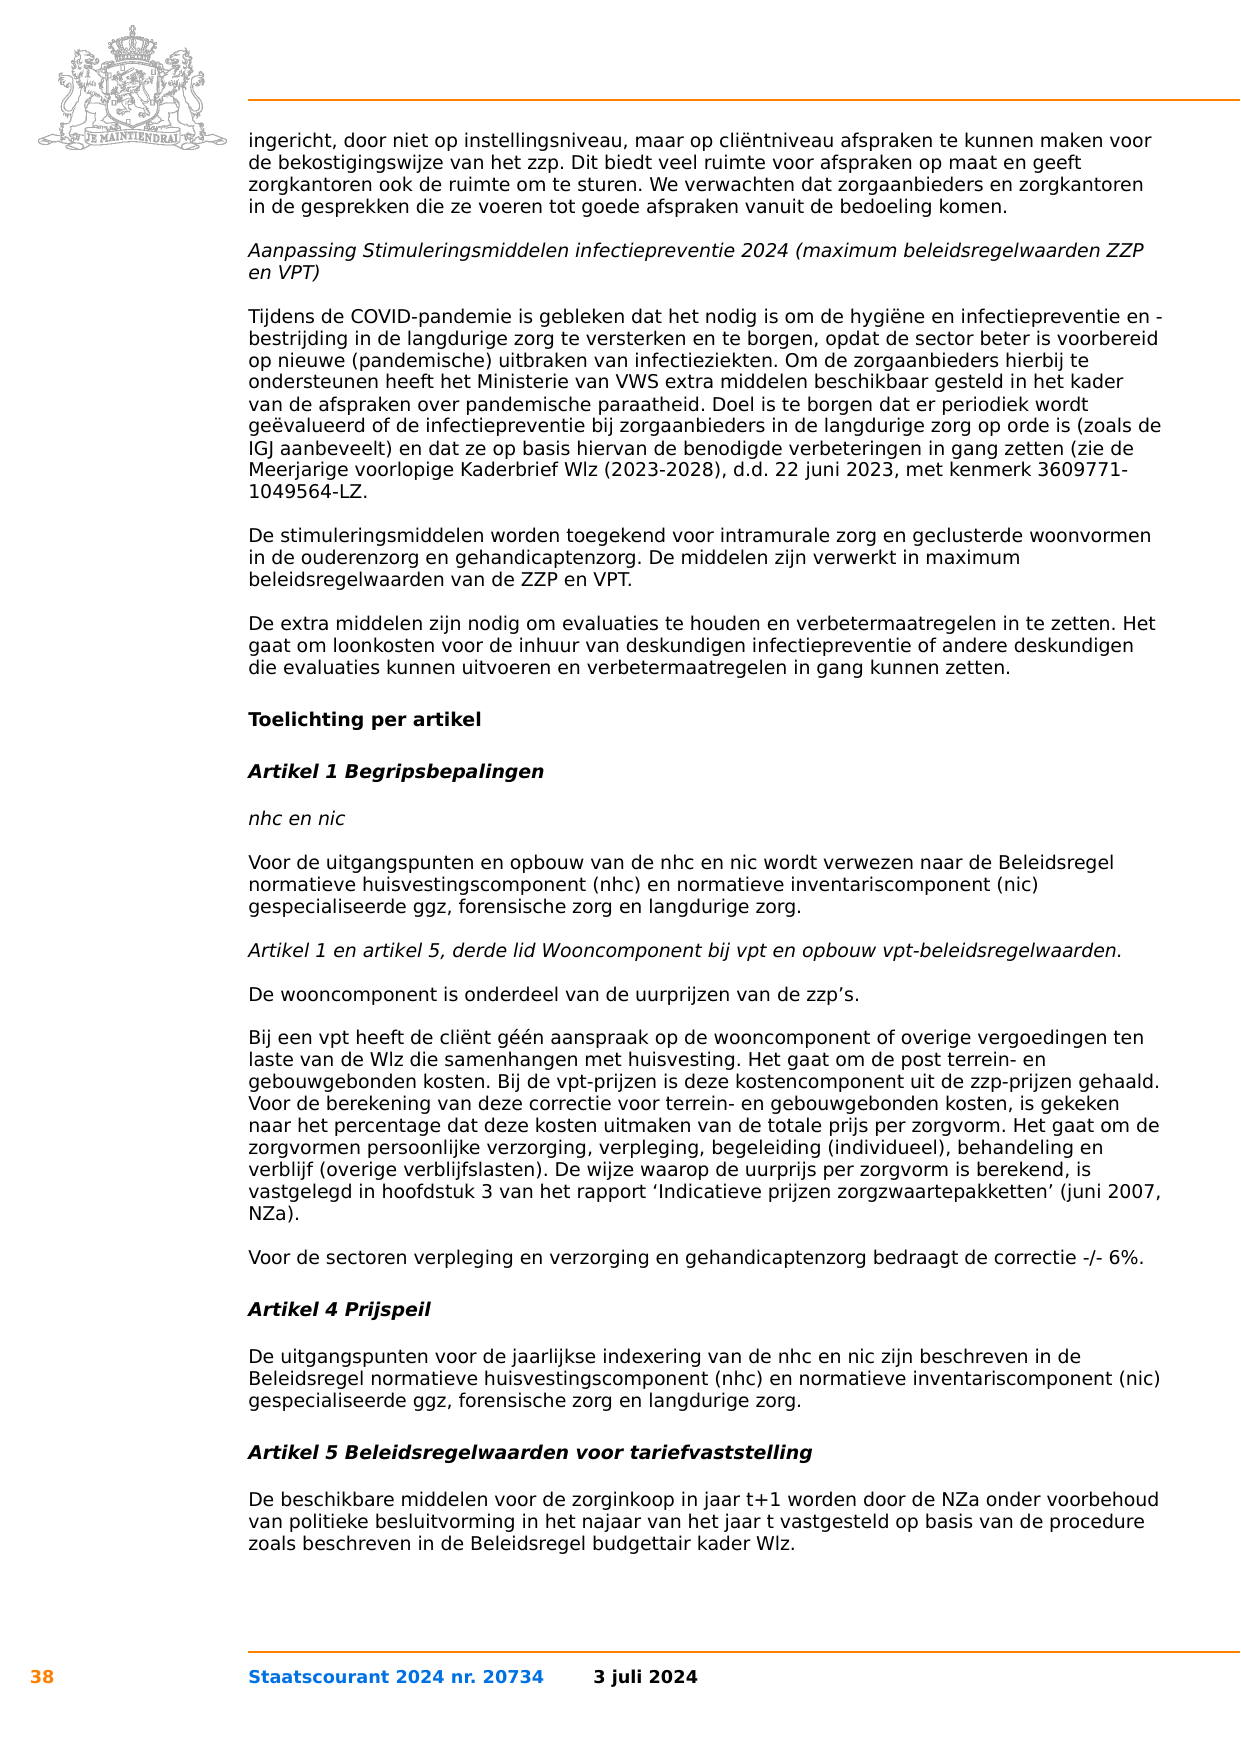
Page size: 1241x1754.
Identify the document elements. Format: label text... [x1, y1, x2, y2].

picture [38, 25, 227, 150]
text Bij een vpt heeft de cliënt géén aanspraak op de wooncomponent of overige vergoedingen ten laste van de Wlz die samenhangen met huisvesting. Het gaat om de post terrein- en gebouwgebonden kosten. Bij de vpt-prijzen is deze kostencomponent uit de zzp-prijzen gehaald. Voor de berekening van deze correctie voor terrein- en gebouwgebonden kosten, is gekeken naar het percentage dat deze kosten uitmaken van de totale prijs per zorgvorm. Het gaat om de zorgvormen persoonlijke verzorging, verpleging, begeleiding (individueel), behandeling en verblijf (overige verblijfslasten). De wijze waarop de uurprijs per zorgvorm is berekend, is vastgelegd in hoofdstuk 3 van het rapport ‘Indicatieve prijzen zorgzwaartepakketten’ (juni 2007, NZa). [248, 1027, 1163, 1225]
subtitle Artikel 1 en artikel 5, derde lid Wooncomponent bij vpt en opbouw vpt-beleidsregelwaarden. [248, 939, 1163, 962]
text De beschikbare middelen voor de zorginkoop in jaar t+1 worden door de NZa onder voorbehoud van politieke besluitvorming in het najaar van het jaar t vastgesteld op basis van de procedure zoals beschreven in de Beleidsregel budgettair kader Wlz. [248, 1489, 1163, 1555]
text ingericht, door niet op instellingsniveau, maar op cliëntniveau afspraken te kunnen maken voor de bekostigingswijze van het zzp. Dit biedt veel ruimte voor afspraken op maat en geeft zorgkantoren ook de ruimte om te sturen. We verwachten dat zorgaanbieders en zorgkantoren in de gesprekken die ze voeren tot goede afspraken vanuit de bedoeling komen. [248, 130, 1163, 218]
subtitle Artikel 1 Begripsbepalingen [248, 761, 1163, 783]
subtitle Artikel 4 Prijspeil [248, 1299, 1163, 1321]
text Voor de uitgangspunten en opbouw van de nhc en nic wordt verwezen naar de Beleidsregel normatieve huisvestingscomponent (nhc) en normatieve inventariscomponent (nic) gespecialiseerde ggz, forensische zorg en langdurige zorg. [248, 852, 1163, 918]
text De extra middelen zijn nodig om evaluaties te houden en verbetermaatregelen in te zetten. Het gaat om loonkosten voor de inhuur van deskundigen infectiepreventie of andere deskundigen die evaluaties kunnen uitvoeren en verbetermaatregelen in gang kunnen zetten. [248, 613, 1163, 679]
subtitle Artikel 5 Beleidsregelwaarden voor tariefvaststelling [248, 1442, 1163, 1464]
text Tijdens de COVID-pandemie is gebleken dat het nodig is om de hygiëne en infectiepreventie en -bestrijding in de langdurige zorg te versterken en te borgen, opdat de sector beter is voorbereid op nieuwe (pandemische) uitbraken van infectieziekten. Om de zorgaanbieders hierbij te ondersteunen heeft het Ministerie van VWS extra middelen beschikbaar gesteld in het kader van de afspraken over pandemische paraatheid. Doel is te borgen dat er periodiek wordt geëvalueerd of de infectiepreventie bij zorgaanbieders in de langdurige zorg op orde is (zoals de IGJ aanbeveelt) en dat ze op basis hiervan de benodigde verbeteringen in gang zetten (zie de Meerjarige voorlopige Kaderbrief Wlz (2023-2028), d.d. 22 juni 2023, met kenmerk 3609771-1049564-LZ. [248, 306, 1163, 503]
text Voor de sectoren verpleging en verzorging en gehandicaptenzorg bedraagt de correctie -/- 6%. [248, 1247, 1163, 1269]
text De stimuleringsmiddelen worden toegekend voor intramurale zorg en geclusterde woonvormen in de ouderenzorg en gehandicaptenzorg. De middelen zijn verwerkt in maximum beleidsregelwaarden van de ZZP en VPT. [248, 525, 1163, 591]
text De uitgangspunten voor de jaarlijkse indexering van de nhc en nic zijn beschreven in de Beleidsregel normatieve huisvestingscomponent (nhc) en normatieve inventariscomponent (nic) gespecialiseerde ggz, forensische zorg en langdurige zorg. [248, 1346, 1163, 1412]
subtitle Aanpassing Stimuleringsmiddelen infectiepreventie 2024 (maximum beleidsregelwaarden ZZP en VPT) [248, 240, 1163, 284]
subtitle nhc en nic [248, 808, 1163, 830]
subtitle Toelichting per artikel [248, 709, 1163, 731]
text De wooncomponent is onderdeel van de uurprijzen van de zzp’s. [248, 983, 1163, 1005]
